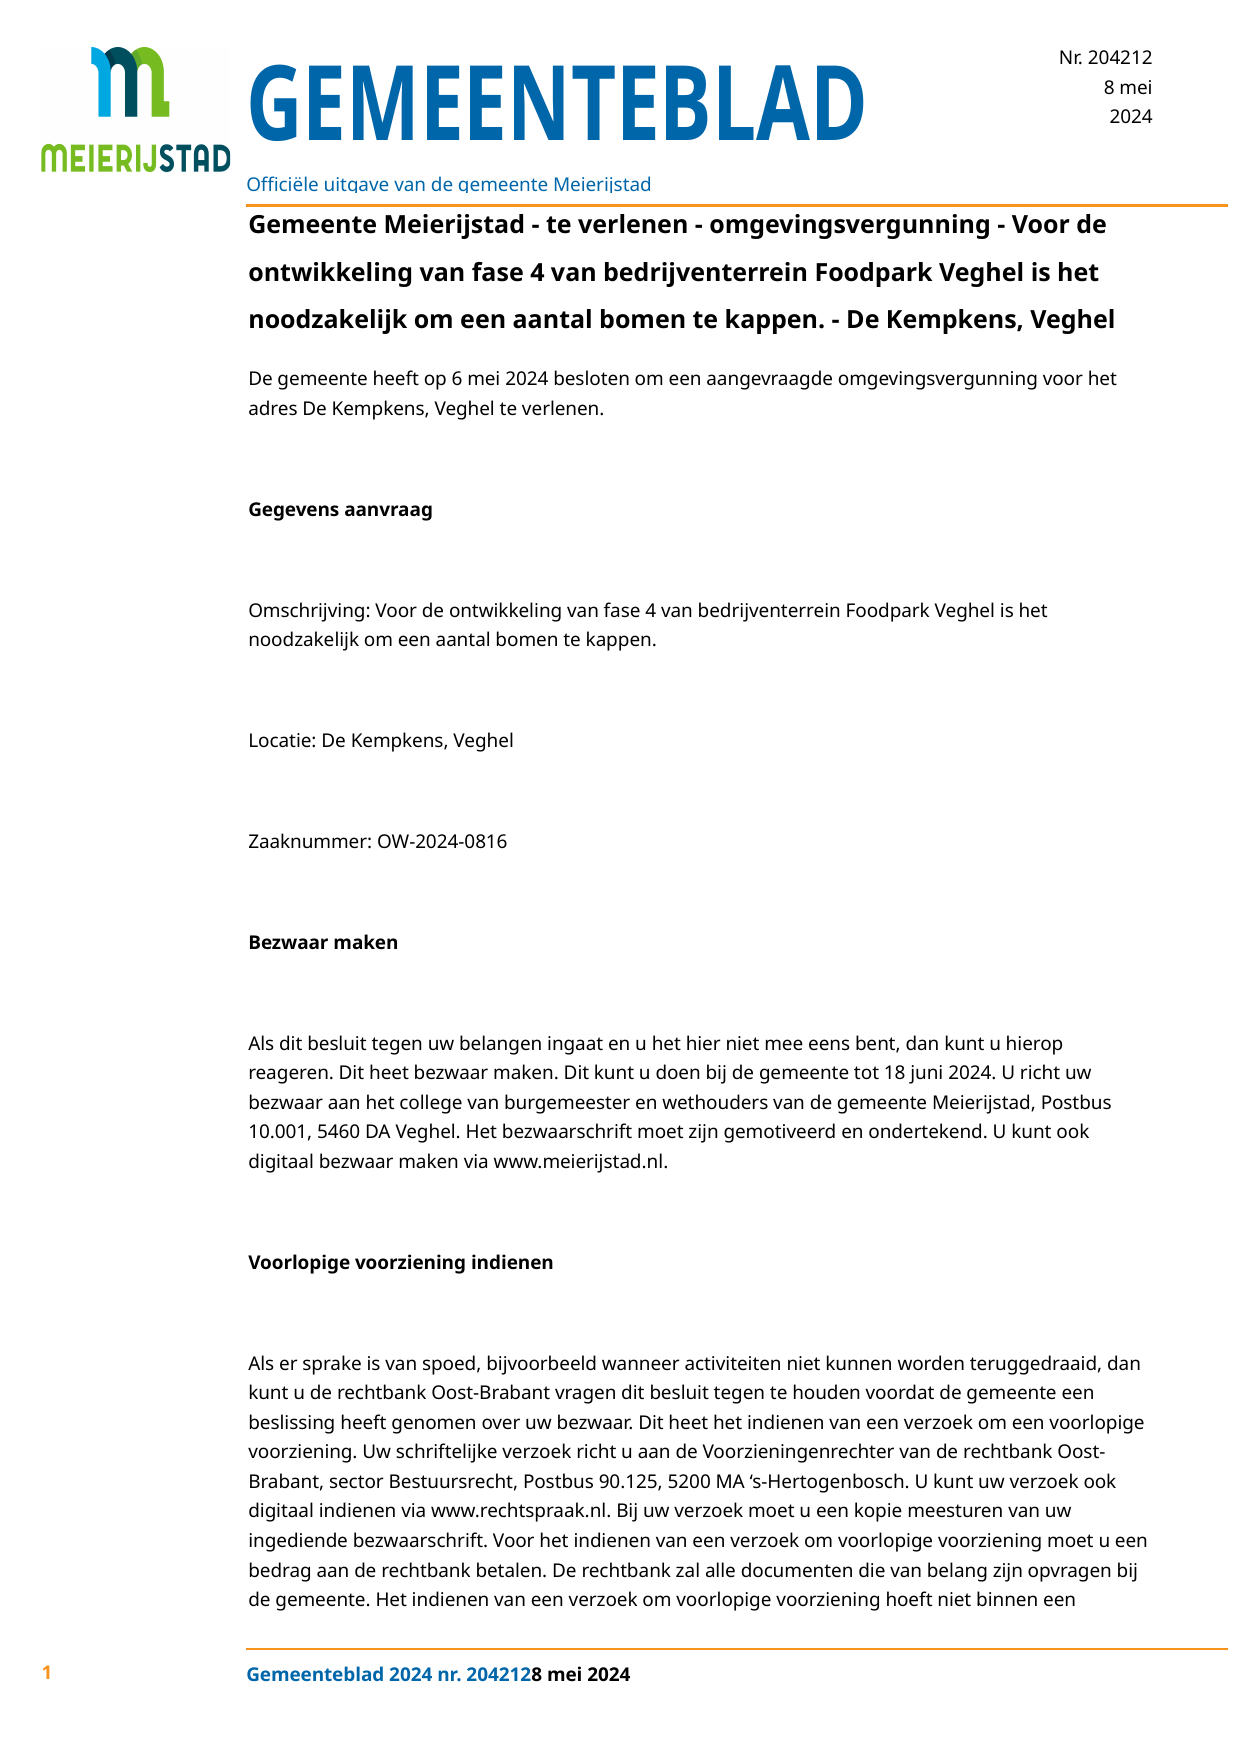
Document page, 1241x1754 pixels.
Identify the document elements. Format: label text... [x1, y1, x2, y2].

text Zaaknummer: OW-2024-0816 [248, 828, 1152, 854]
text De gemeente heeft op 6 mei 2024 besloten om een aangevraagde omgevingsvergunning voor het adres De Kempkens, Veghel te verlenen. [248, 366, 1152, 421]
text Gegevens aanvraag [248, 496, 1152, 522]
text Bezwaar maken [248, 929, 1152, 954]
text Locatie: De Kempkens, Veghel [248, 727, 1152, 753]
text Voorlopige voorziening indienen [248, 1249, 1152, 1274]
picture [41, 47, 231, 172]
text Gemeente Meierijstad - te verlenen - omgevingsvergunning - Voor de ontwikkeling van fase 4 van bedrijventerrein Foodpark Veghel is het noodzakelijk om een aantal bomen te kappen. - De Kempkens, Veghel [248, 207, 1152, 336]
text Als er sprake is van spoed, bijvoorbeeld wanneer activiteiten niet kunnen worden teruggedraaid, dan kunt u de rechtbank Oost-Brabant vragen dit besluit tegen te houden voordat de gemeente een beslissing heeft genomen over uw bezwaar. Dit heet het indienen van een verzoek om een voorlopige voorziening. Uw schriftelijke verzoek richt u aan de Voorzieningenrechter van de rechtbank Oost-Brabant, sector Bestuursrecht, Postbus 90.125, 5200 MA ‘s-Hertogenbosch. U kunt uw verzoek ook digitaal indienen via www.rechtspraak.nl. Bij uw verzoek moet u een kopie meesturen van uw ingediende bezwaarschrift. Voor het indienen van een verzoek om voorlopige voorziening moet u een bedrag aan de rechtbank betalen. De rechtbank zal alle documenten die van belang zijn opvragen bij de gemeente. Het indienen van een verzoek om voorlopige voorziening hoeft niet binnen een [248, 1350, 1152, 1612]
text Als dit besluit tegen uw belangen ingaat en u het hier niet mee eens bent, dan kunt u hierop reageren. Dit heet bezwaar maken. Dit kunt u doen bij de gemeente tot 18 juni 2024. U richt uw bezwaar aan het college van burgemeester en wethouders van de gemeente Meierijstad, Postbus 10.001, 5460 DA Veghel. Het bezwaarschrift moet zijn gemotiveerd en ondertekend. U kunt ook digitaal bezwaar maken via www.meierijstad.nl. [248, 1030, 1152, 1174]
text Omschrijving: Voor de ontwikkeling van fase 4 van bedrijventerrein Foodpark Veghel is het noodzakelijk om een aantal bomen te kappen. [248, 597, 1152, 652]
